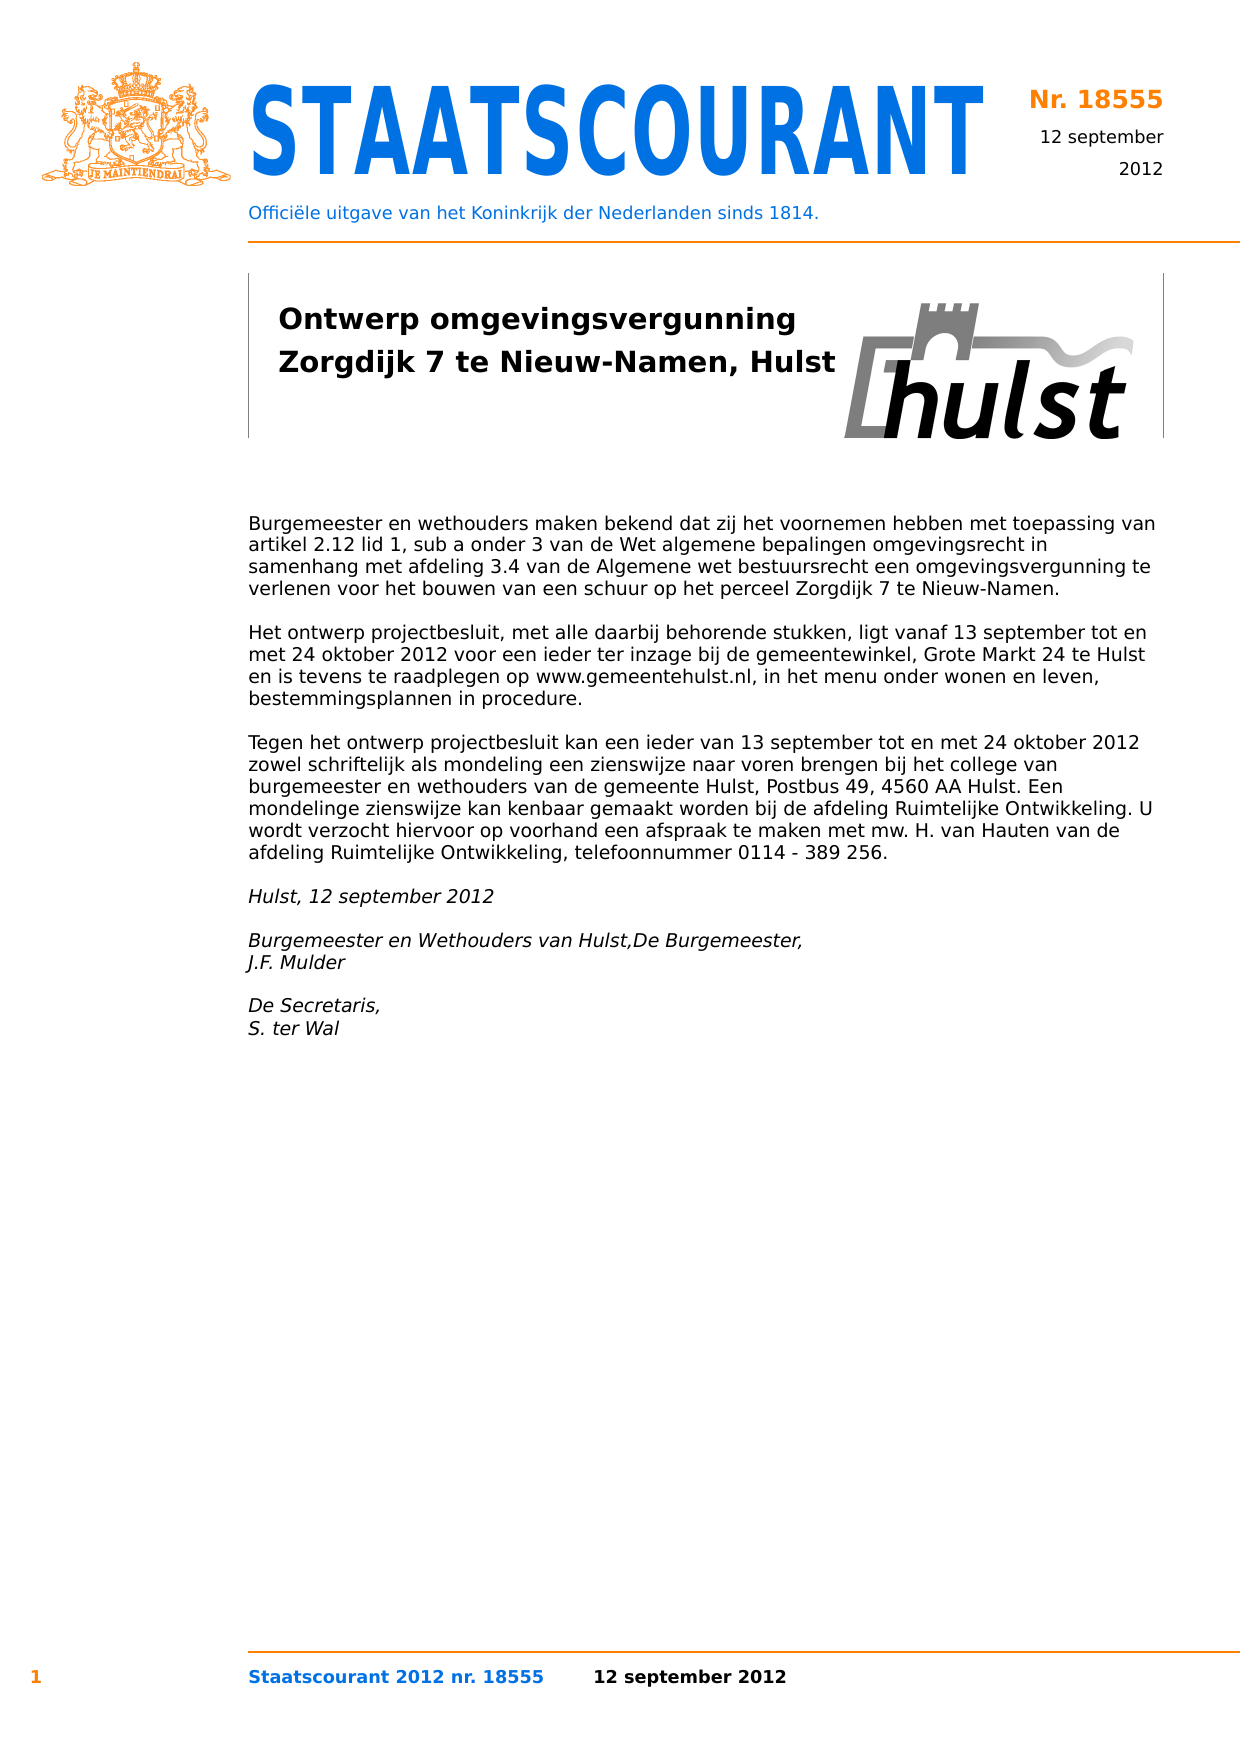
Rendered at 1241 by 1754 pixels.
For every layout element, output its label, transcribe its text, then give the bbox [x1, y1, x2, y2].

table_cell 2012 [998, 153, 1240, 203]
picture [844, 302, 1134, 439]
table_cell 12 september [998, 121, 1240, 153]
text Burgemeester en Wethouders van Hulst,De Burgemeester, J.F. Mulder [248, 929, 1163, 973]
text Burgemeester en wethouders maken bekend dat zij het voornemen hebben met toepassing van artikel 2.12 lid 1, sub a onder 3 van de Wet algemene bepalingen omgevingsrecht in samenhang met afdeling 3.4 van de Algemene wet bestuursrecht een omgevingsvergunning te verlenen voor het bouwen van een schuur op het perceel Zorgdijk 7 te Nieuw-Namen. [248, 512, 1163, 600]
picture [41, 62, 231, 186]
table_header STAATSCOURANT [248, 62, 998, 203]
text Hulst, 12 september 2012 [248, 886, 1163, 908]
text Het ontwerp projectbesluit, met alle daarbij behorende stukken, ligt vanaf 13 september tot en met 24 oktober 2012 voor een ieder ter inzage bij de gemeentewinkel, Grote Markt 24 te Hulst en is tevens te raadplegen op www.gemeentehulst.nl, in het menu onder wonen en leven, bestemmingsplannen in procedure. [248, 622, 1163, 710]
subtitle Ontwerp omgevingsvergunning Zorgdijk 7 te Nieuw-Namen, Hulst [249, 273, 1163, 438]
text De Secretaris, S. ter Wal [248, 995, 1163, 1039]
table_header [25, 62, 248, 241]
text Tegen het ontwerp projectbesluit kan een ieder van 13 september tot en met 24 oktober 2012 zowel schriftelijk als mondeling een zienswijze naar voren brengen bij het college van burgemeester en wethouders van de gemeente Hulst, Postbus 49, 4560 AA Hulst. Een mondelinge zienswijze kan kenbaar gemaakt worden bij de afdeling Ruimtelijke Ontwikkeling. U wordt verzocht hiervoor op voorhand een afspraak te maken met mw. H. van Hauten van de afdeling Ruimtelijke Ontwikkeling, telefoonnummer 0114 - 389 256. [248, 732, 1163, 864]
table_header Nr. 18555 [998, 62, 1240, 121]
table_cell Officiële uitgave van het Koninkrijk der Nederlanden sinds 1814. [248, 203, 1240, 241]
